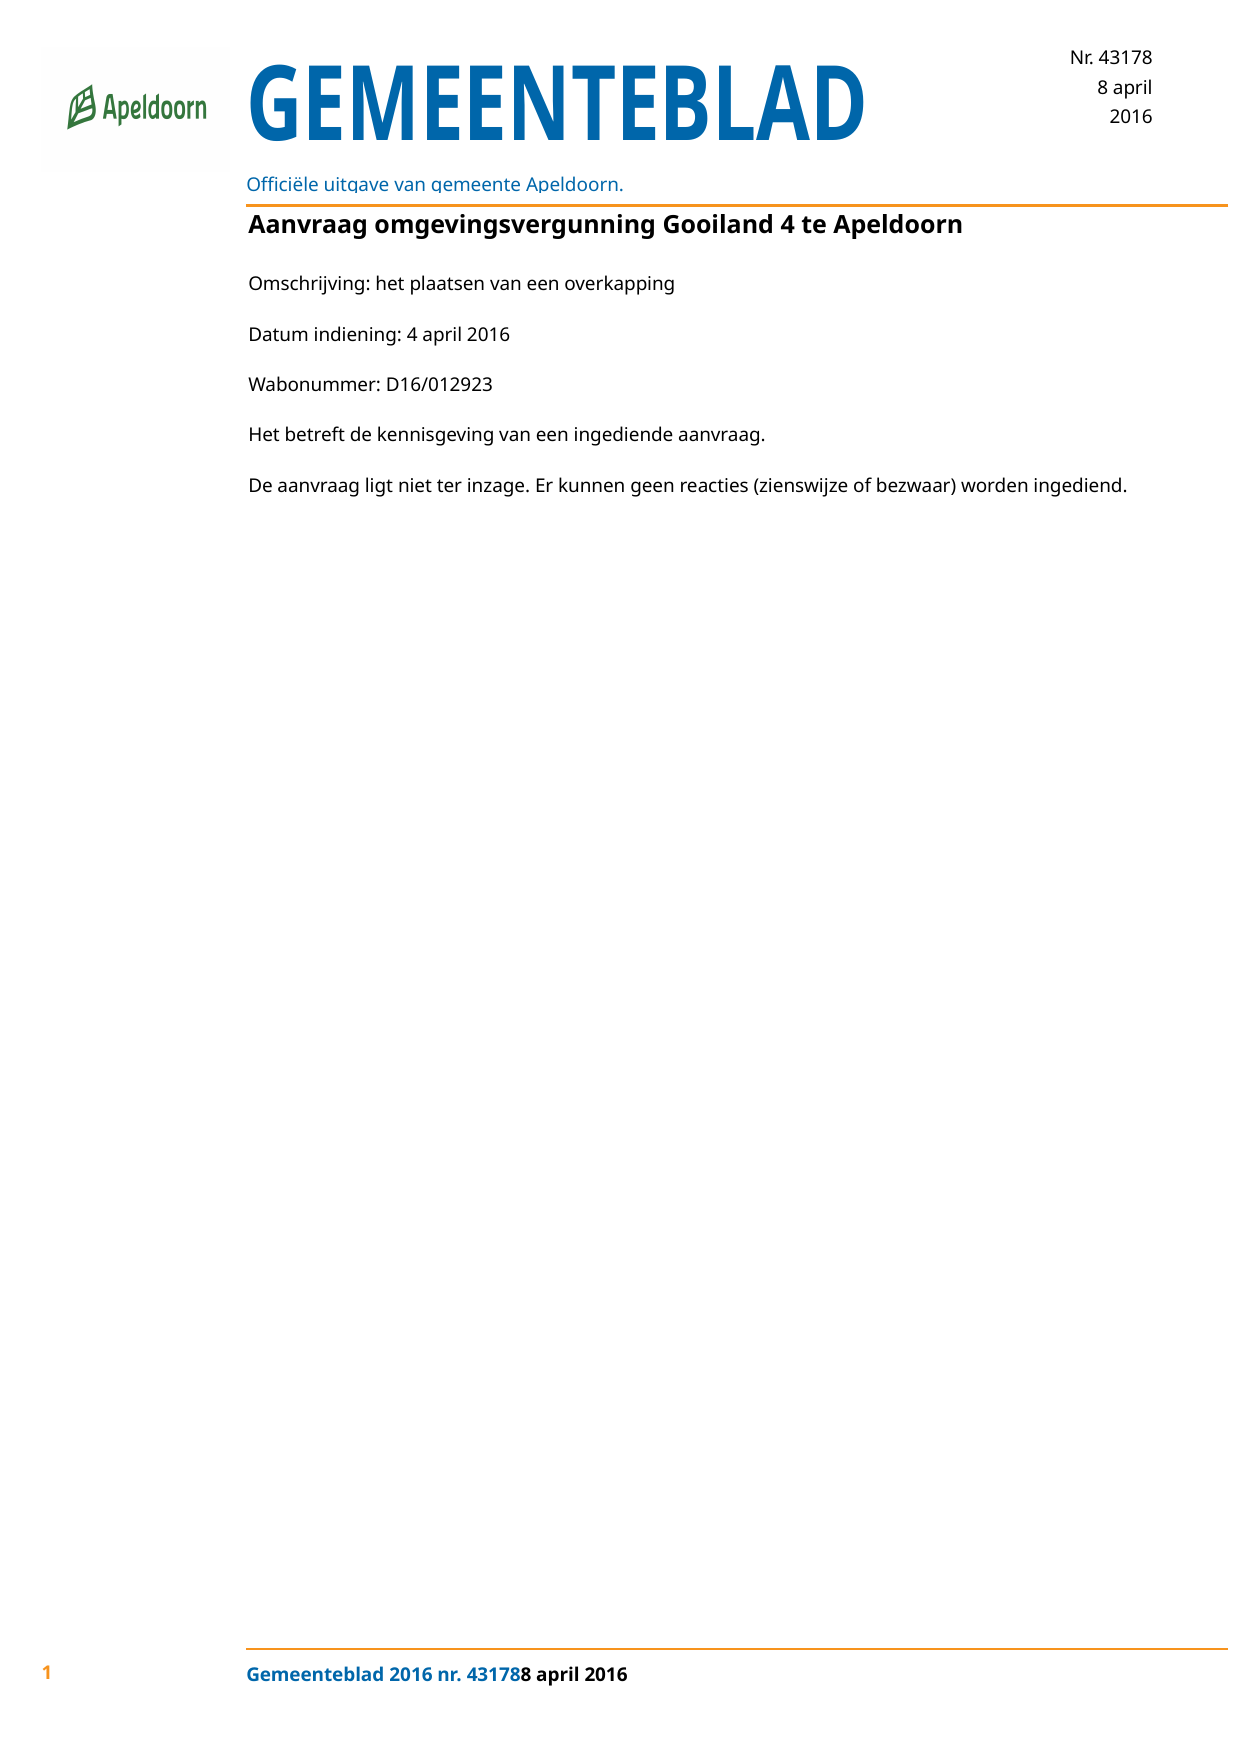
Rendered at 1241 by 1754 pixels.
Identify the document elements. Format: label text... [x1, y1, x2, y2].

text Aanvraag omgevingsvergunning Gooiland 4 te Apeldoorn [248, 207, 1152, 241]
text De aanvraag ligt niet ter inzage. Er kunnen geen reacties (zienswijze of bezwaar) worden ingediend. [248, 472, 1152, 498]
text Het betreft de kennisgeving van een ingediende aanvraag. [248, 422, 1152, 447]
text Datum indiening: 4 april 2016 [248, 321, 1152, 346]
picture [41, 47, 231, 172]
text Wabonummer: D16/012923 [248, 371, 1152, 397]
text Omschrijving: het plaatsen van een overkapping [248, 270, 1152, 296]
